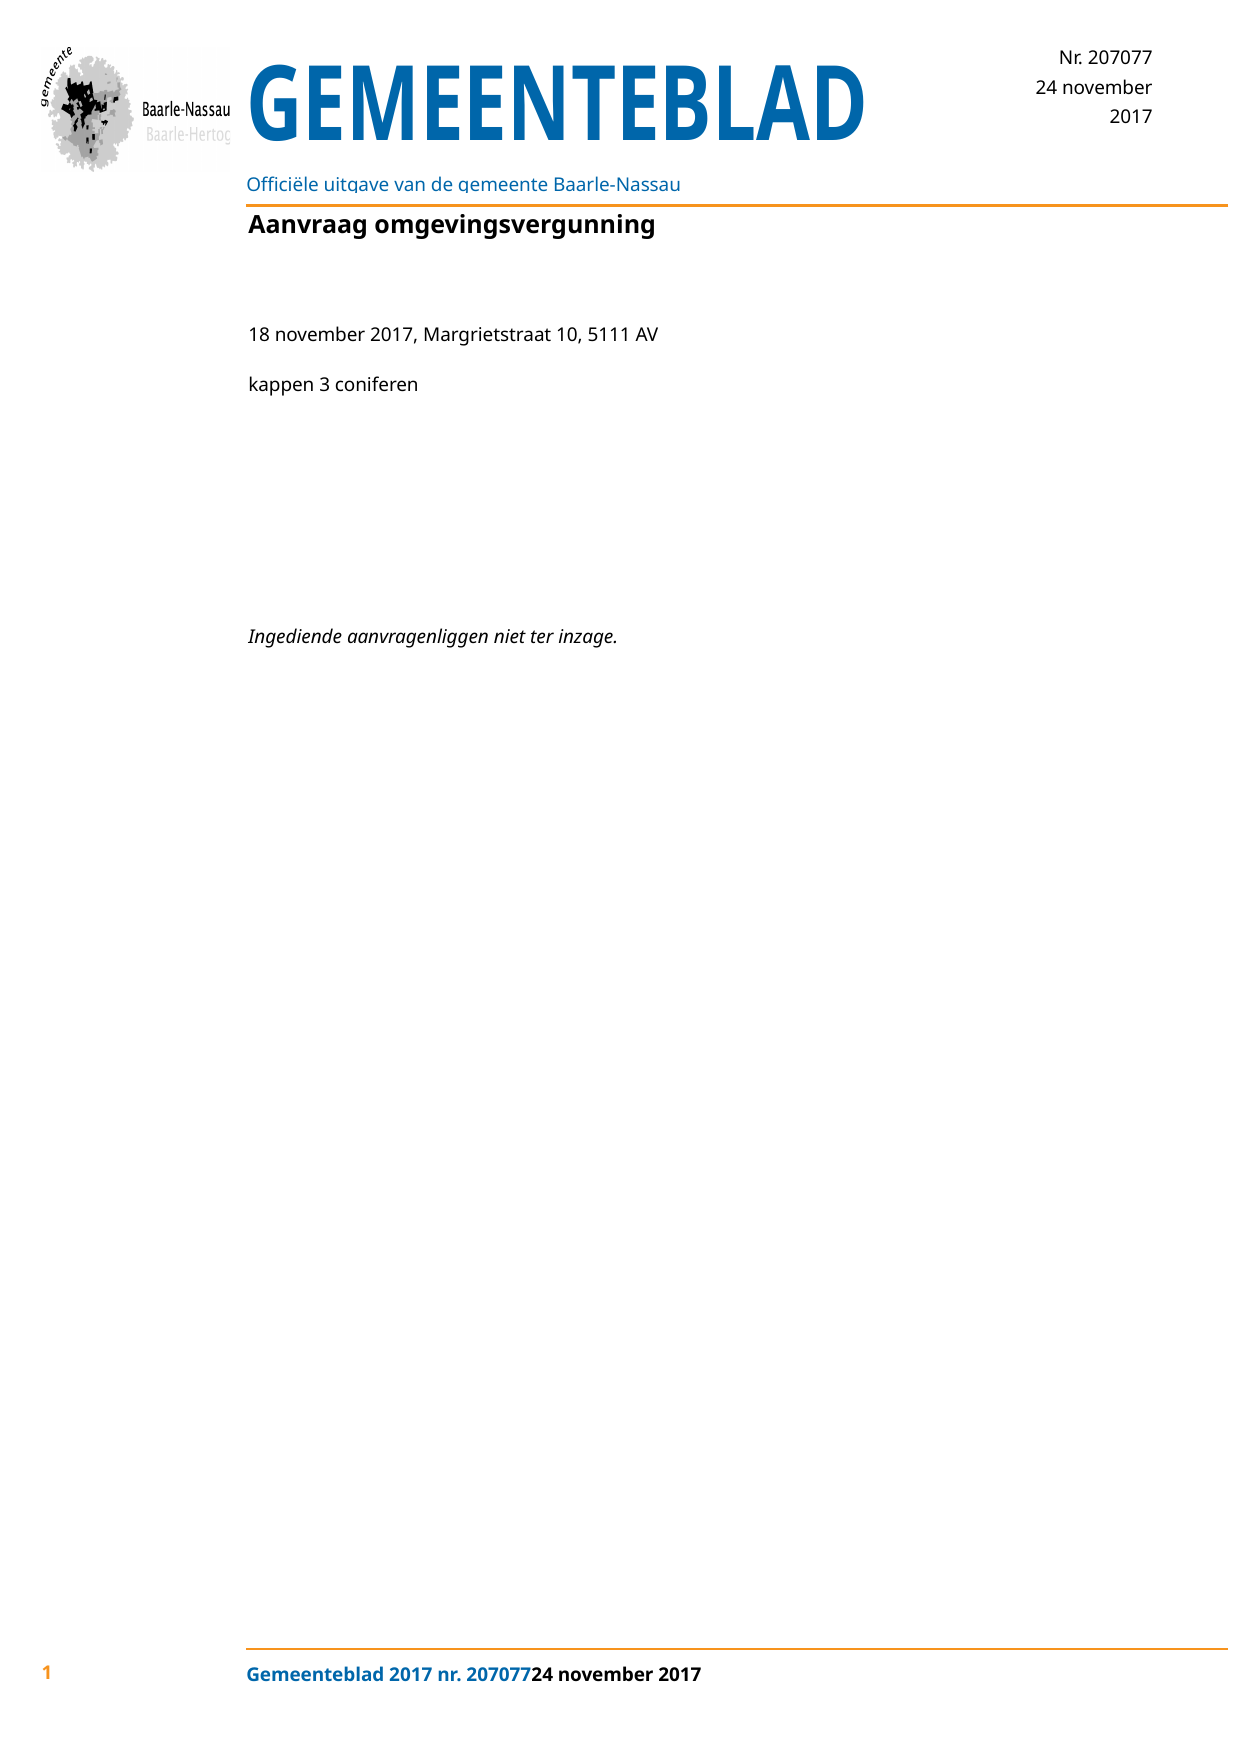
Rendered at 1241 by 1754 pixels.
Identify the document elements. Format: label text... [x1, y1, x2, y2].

text 18 november 2017, Margrietstraat 10, 5111 AV [248, 321, 1152, 346]
text Ingediende aanvragenliggen niet ter inzage. [248, 623, 1152, 649]
picture [41, 47, 231, 172]
text Aanvraag omgevingsvergunning [248, 207, 1152, 241]
text kappen 3 coniferen [248, 371, 1152, 397]
